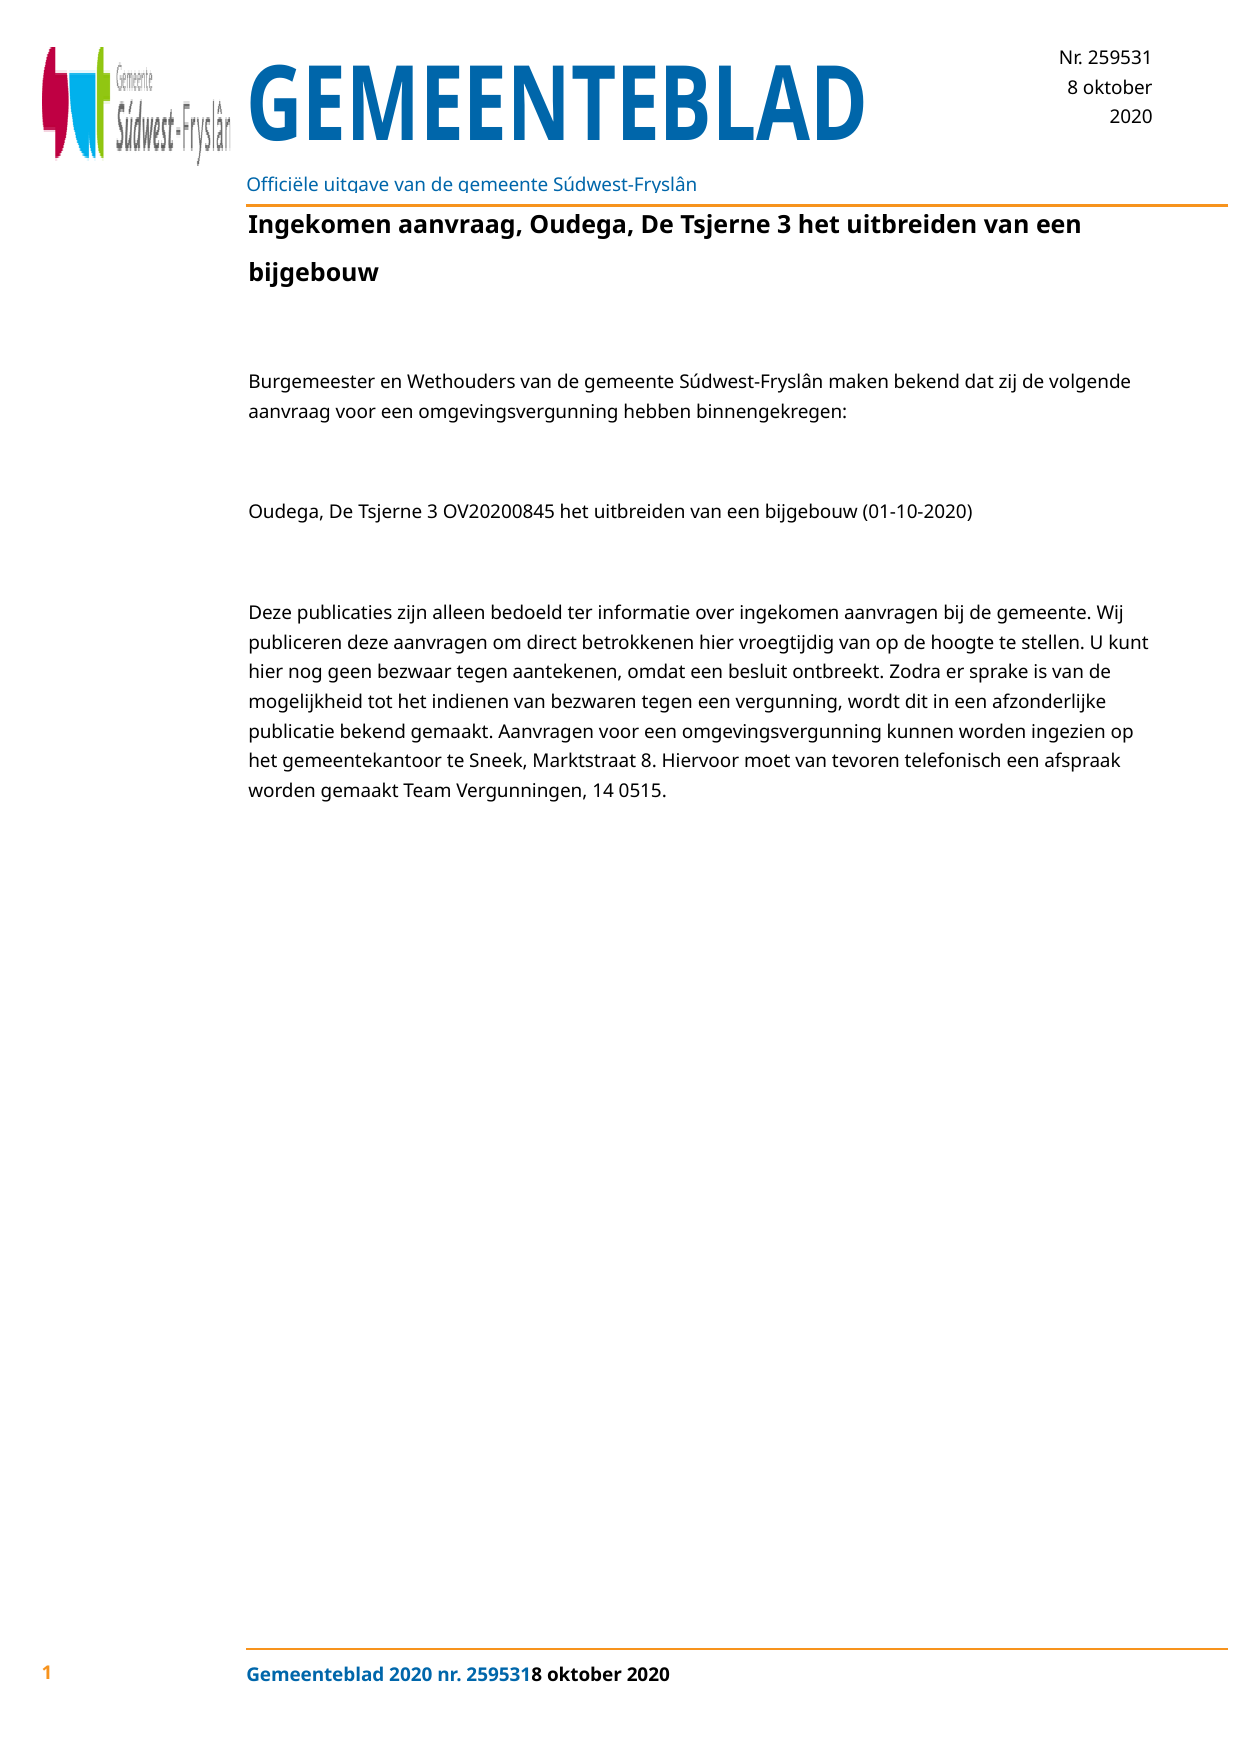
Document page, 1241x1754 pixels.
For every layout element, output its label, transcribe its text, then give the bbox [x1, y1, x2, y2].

text Deze publicaties zijn alleen bedoeld ter informatie over ingekomen aanvragen bij de gemeente. Wij publiceren deze aanvragen om direct betrokkenen hier vroegtijdig van op de hoogte te stellen. U kunt hier nog geen bezwaar tegen aantekenen, omdat een besluit ontbreekt. Zodra er sprake is van de mogelijkheid tot het indienen van bezwaren tegen een vergunning, wordt dit in een afzonderlijke publicatie bekend gemaakt. Aanvragen voor een omgevingsvergunning kunnen worden ingezien op het gemeentekantoor te Sneek, Marktstraat 8. Hiervoor moet van tevoren telefonisch een afspraak worden gemaakt Team Vergunningen, 14 0515. [248, 599, 1152, 803]
text Oudega, De Tsjerne 3 OV20200845 het uitbreiden van een bijgebouw (01-10-2020) [248, 499, 1152, 524]
picture [41, 47, 231, 172]
text Burgemeester en Wethouders van de gemeente Súdwest-Fryslân maken bekend dat zij de volgende aanvraag voor een omgevingsvergunning hebben binnengekregen: [248, 368, 1152, 424]
text Ingekomen aanvraag, Oudega, De Tsjerne 3 het uitbreiden van een bijgebouw [248, 207, 1152, 288]
